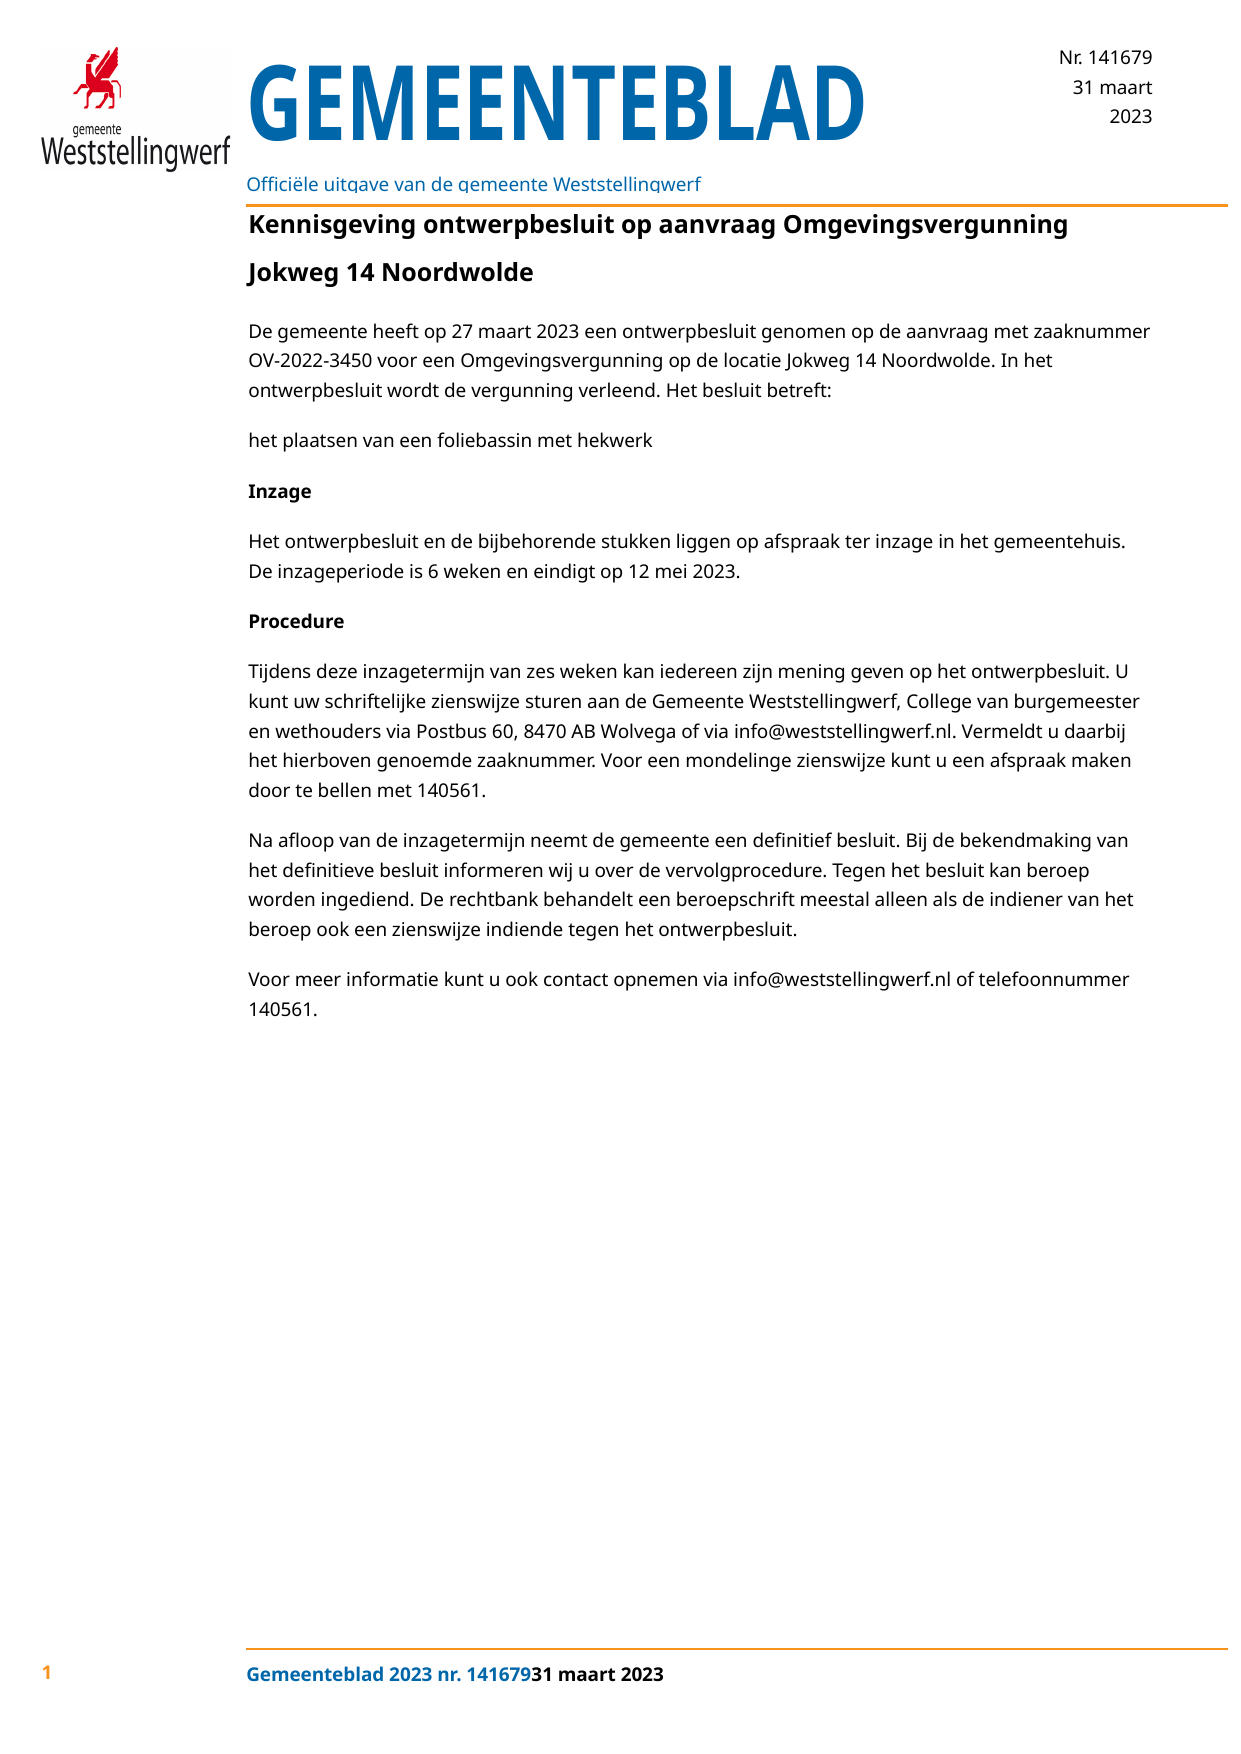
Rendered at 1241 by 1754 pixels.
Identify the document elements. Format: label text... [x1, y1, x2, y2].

text Na afloop van de inzagetermijn neemt de gemeente een definitief besluit. Bij de bekendmaking van het definitieve besluit informeren wij u over de vervolgprocedure. Tegen het besluit kan beroep worden ingediend. De rechtbank behandelt een beroepschrift meestal alleen als de indiener van het beroep ook een zienswijze indiende tegen het ontwerpbesluit. [248, 827, 1152, 942]
text Inzage [248, 478, 1152, 504]
text Voor meer informatie kunt u ook contact opnemen via info@weststellingwerf.nl of telefoonnummer 140561. [248, 967, 1152, 1022]
text Procedure [248, 608, 1152, 634]
text De gemeente heeft op 27 maart 2023 een ontwerpbesluit genomen op de aanvraag met zaaknummer OV-2022-3450 voor een Omgevingsvergunning op de locatie Jokweg 14 Noordwolde. In het ontwerpbesluit wordt de vergunning verleend. Het besluit betreft: [248, 318, 1152, 403]
picture [41, 47, 231, 172]
text het plaatsen van een foliebassin met hekwerk [248, 427, 1152, 453]
text Kennisgeving ontwerpbesluit op aanvraag Omgevingsvergunning Jokweg 14 Noordwolde [248, 207, 1152, 288]
text Tijdens deze inzagetermijn van zes weken kan iedereen zijn mening geven op het ontwerpbesluit. U kunt uw schriftelijke zienswijze sturen aan de Gemeente Weststellingwerf, College van burgemeester en wethouders via Postbus 60, 8470 AB Wolvega of via info@weststellingwerf.nl. Vermeldt u daarbij het hierboven genoemde zaaknummer. Voor een mondelinge zienswijze kunt u een afspraak maken door te bellen met 140561. [248, 659, 1152, 803]
text Het ontwerpbesluit en de bijbehorende stukken liggen op afspraak ter inzage in het gemeentehuis. De inzageperiode is 6 weken en eindigt op 12 mei 2023. [248, 528, 1152, 584]
